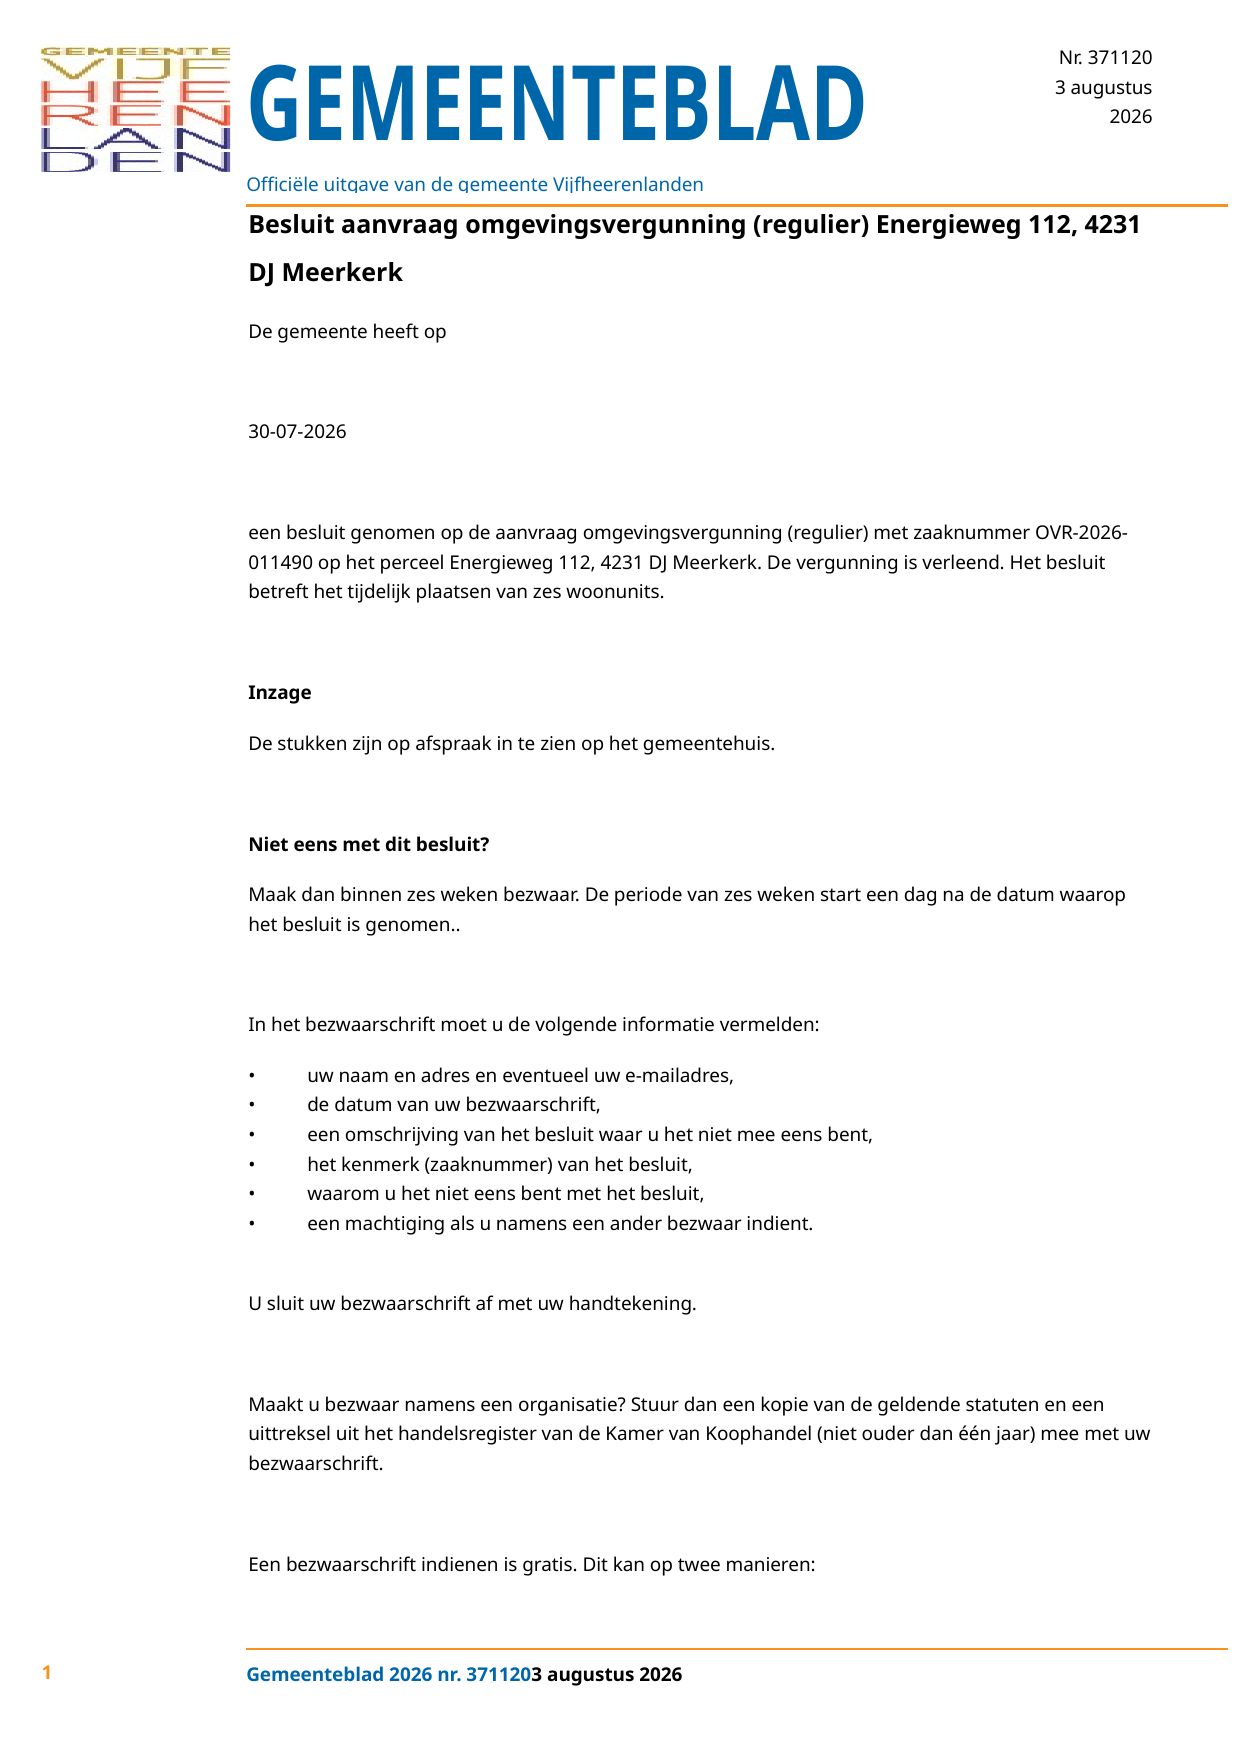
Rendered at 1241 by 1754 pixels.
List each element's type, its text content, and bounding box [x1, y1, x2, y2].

text Inzage [248, 679, 1152, 705]
list het kenmerk (zaaknummer) van het besluit, [248, 1151, 1152, 1177]
text U sluit uw bezwaarschrift af met uw handtekening. [248, 1290, 1152, 1316]
text Besluit aanvraag omgevingsvergunning (regulier) Energieweg 112, 4231 DJ Meerkerk [248, 207, 1152, 288]
text Niet eens met dit besluit? [248, 831, 1152, 857]
text een besluit genomen op de aanvraag omgevingsvergunning (regulier) met zaaknummer OVR-2026-011490 op het perceel Energieweg 112, 4231 DJ Meerkerk. De vergunning is verleend. Het besluit betreft het tijdelijk plaatsen van zes woonunits. [248, 519, 1152, 604]
text De gemeente heeft op [248, 318, 1152, 344]
list uw naam en adres en eventueel uw e-mailadres, [248, 1062, 1152, 1088]
text Maakt u bezwaar namens een organisatie? Stuur dan een kopie van de geldende statuten en een uittreksel uit het handelsregister van de Kamer van Koophandel (niet ouder dan één jaar) mee met uw bezwaarschrift. [248, 1391, 1152, 1476]
text In het bezwaarschrift moet u de volgende informatie vermelden: [248, 1012, 1152, 1037]
text Maak dan binnen zes weken bezwaar. De periode van zes weken start een dag na de datum waarop het besluit is genomen.. [248, 881, 1152, 937]
picture [41, 47, 231, 172]
list een omschrijving van het besluit waar u het niet mee eens bent, [248, 1121, 1152, 1147]
text Een bezwaarschrift indienen is gratis. Dit kan op twee manieren: [248, 1551, 1152, 1577]
list waarom u het niet eens bent met het besluit, [248, 1180, 1152, 1206]
text 30-07-2026 [248, 419, 1152, 444]
list een machtiging als u namens een ander bezwaar indient. [248, 1210, 1152, 1236]
text De stukken zijn op afspraak in te zien op het gemeentehuis. [248, 730, 1152, 756]
list de datum van uw bezwaarschrift, [248, 1092, 1152, 1117]
